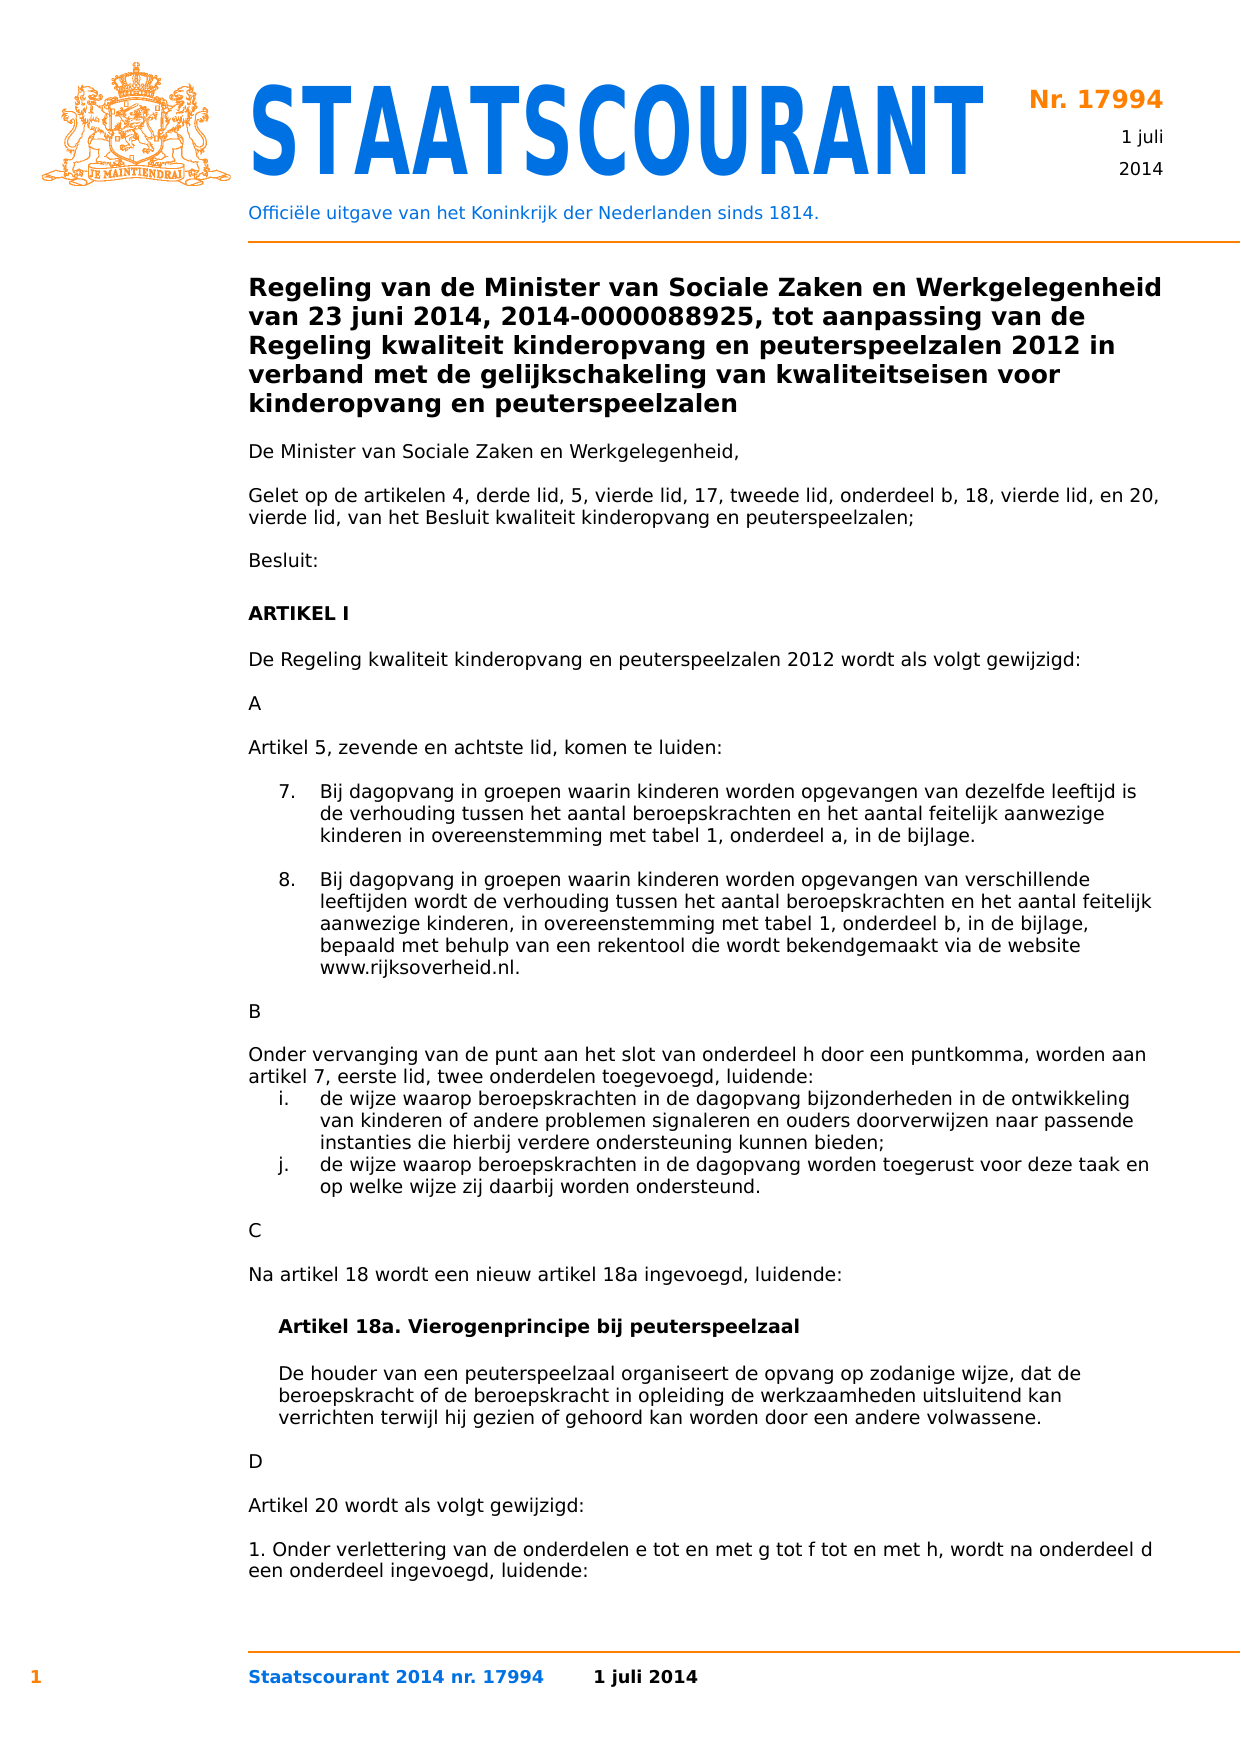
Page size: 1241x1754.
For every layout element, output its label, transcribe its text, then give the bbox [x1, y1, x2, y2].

text j. de wijze waarop beroepskrachten in de dagopvang worden toegerust voor deze taak en op welke wijze zij daarbij worden ondersteund. [278, 1154, 1163, 1198]
text B [248, 1001, 1163, 1022]
text De Regeling kwaliteit kinderopvang en peuterspeelzalen 2012 wordt als volgt gewijzigd: [248, 649, 1163, 671]
text 7. Bij dagopvang in groepen waarin kinderen worden opgevangen van dezelfde leeftijd is de verhouding tussen het aantal beroepskrachten en het aantal feitelijk aanwezige kinderen in overeenstemming met tabel 1, onderdeel a, in de bijlage. [278, 781, 1163, 847]
text 8. Bij dagopvang in groepen waarin kinderen worden opgevangen van verschillende leeftijden wordt de verhouding tussen het aantal beroepskrachten en het aantal feitelijk aanwezige kinderen, in overeenstemming met tabel 1, onderdeel b, in de bijlage, bepaald met behulp van een rekentool die wordt bekendgemaakt via de website www.rijksoverheid.nl. [278, 869, 1163, 979]
text Gelet op de artikelen 4, derde lid, 5, vierde lid, 17, tweede lid, onderdeel b, 18, vierde lid, en 20, vierde lid, van het Besluit kwaliteit kinderopvang en peuterspeelzalen; [248, 484, 1163, 528]
text Artikel 5, zevende en achtste lid, komen te luiden: [248, 737, 1163, 759]
text De Minister van Sociale Zaken en Werkgelegenheid, [248, 441, 1163, 463]
table_cell 2014 [998, 153, 1240, 203]
subtitle ARTIKEL I [248, 602, 1163, 624]
text Na artikel 18 wordt een nieuw artikel 18a ingevoegd, luidende: [248, 1264, 1163, 1286]
table_cell 1 juli [998, 121, 1240, 153]
text Onder vervanging van de punt aan het slot van onderdeel h door een puntkomma, worden aan artikel 7, eerste lid, twee onderdelen toegevoegd, luidende: [248, 1044, 1163, 1088]
text Artikel 20 wordt als volgt gewijzigd: [248, 1494, 1163, 1517]
table_header [25, 62, 248, 241]
text C [248, 1220, 1163, 1242]
text Besluit: [248, 550, 1163, 572]
subtitle Regeling van de Minister van Sociale Zaken en Werkgelegenheid van 23 juni 2014, 2014-0000088925, tot aanpassing van de Regeling kwaliteit kinderopvang en peuterspeelzalen 2012 in verband met de gelijkschakeling van kwaliteitseisen voor kinderopvang en peuterspeelzalen [248, 273, 1163, 419]
text De houder van een peuterspeelzaal organiseert de opvang op zodanige wijze, dat de beroepskracht of de beroepskracht in opleiding de werkzaamheden uitsluitend kan verrichten terwijl hij gezien of gehoord kan worden door een andere volwassene. [278, 1363, 1163, 1429]
text 1. Onder verlettering van de onderdelen e tot en met g tot f tot en met h, wordt na onderdeel d een onderdeel ingevoegd, luidende: [248, 1538, 1163, 1582]
table_cell Officiële uitgave van het Koninkrijk der Nederlanden sinds 1814. [248, 203, 1240, 241]
picture [41, 62, 231, 186]
text i. de wijze waarop beroepskrachten in de dagopvang bijzonderheden in de ontwikkeling van kinderen of andere problemen signaleren en ouders doorverwijzen naar passende instanties die hierbij verdere ondersteuning kunnen bieden; [278, 1088, 1163, 1154]
text A [248, 693, 1163, 715]
subtitle Artikel 18a. Vierogenprincipe bij peuterspeelzaal [278, 1316, 1163, 1338]
text D [248, 1451, 1163, 1473]
table_header Nr. 17994 [998, 62, 1240, 121]
table_header STAATSCOURANT [248, 62, 998, 203]
